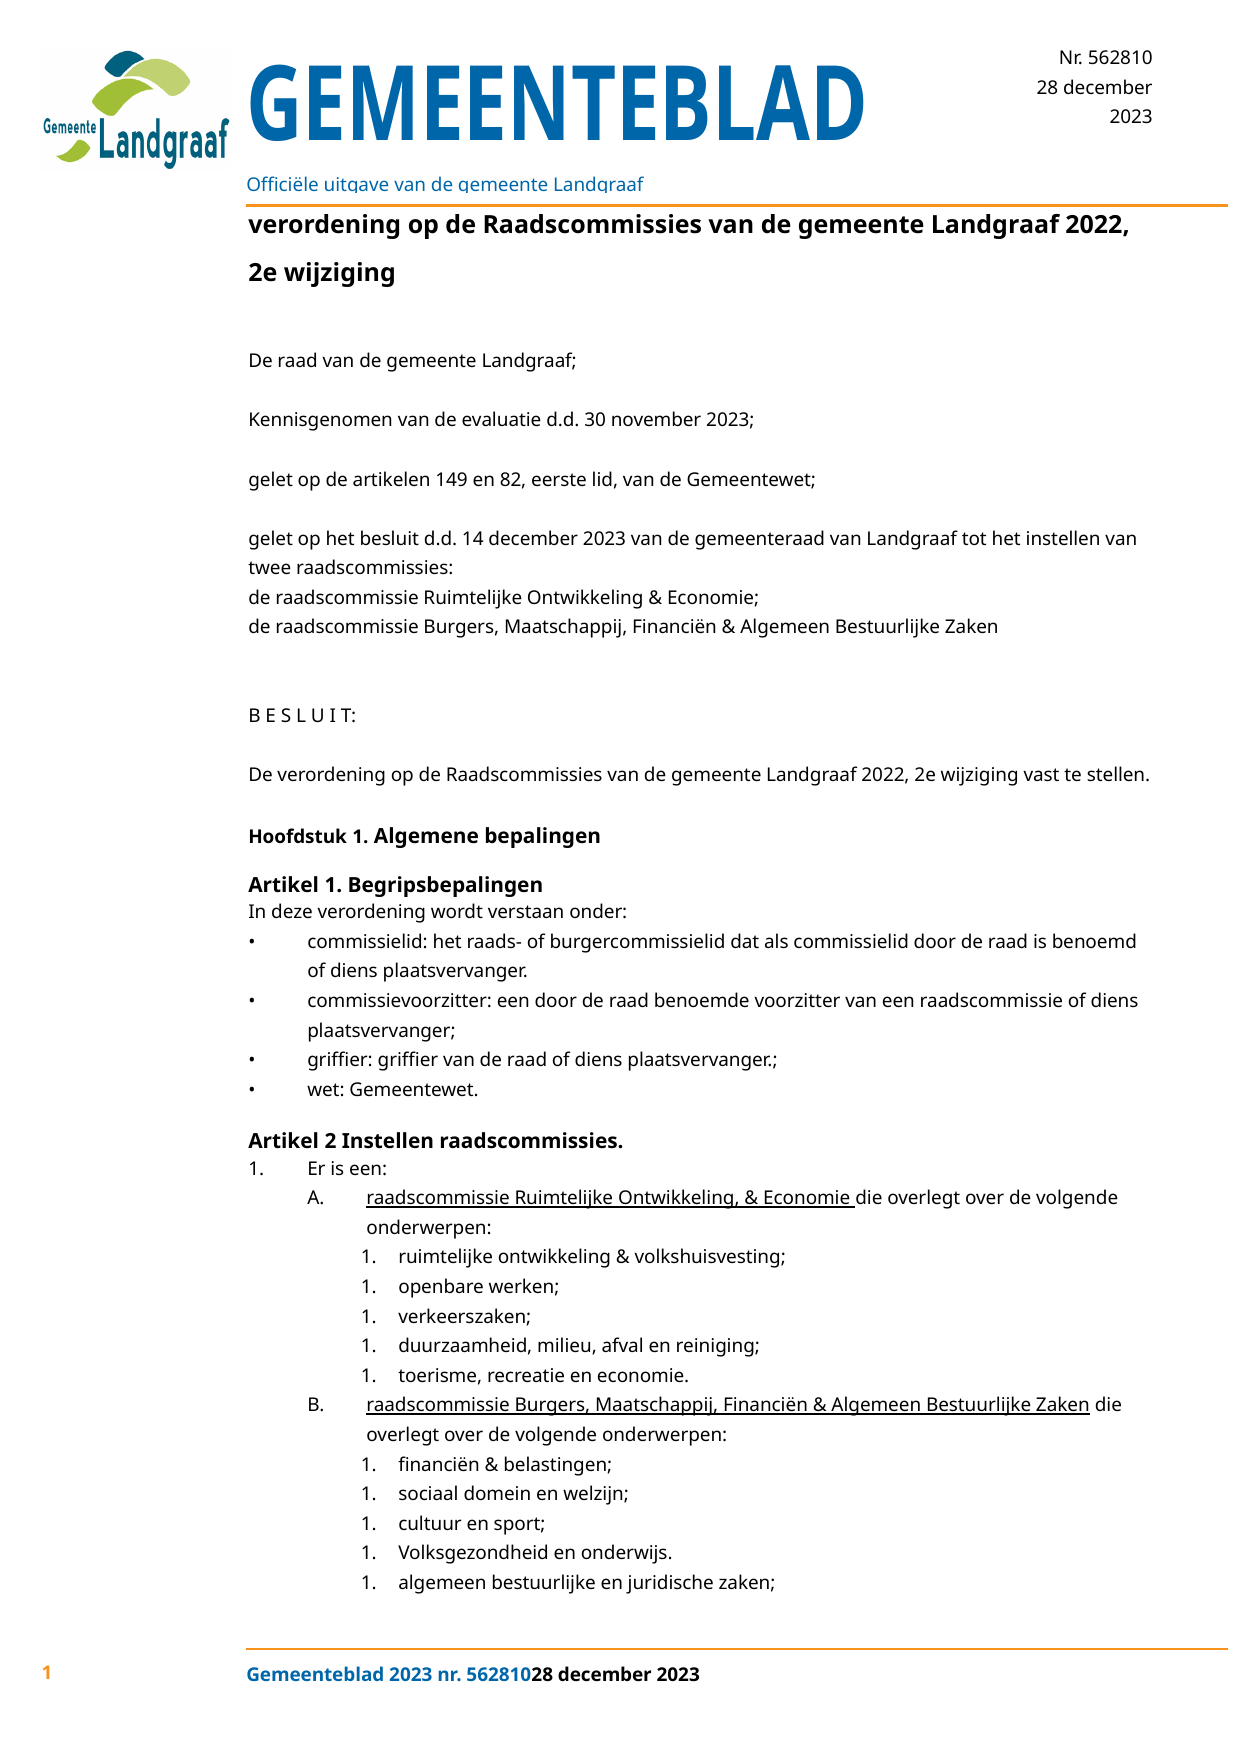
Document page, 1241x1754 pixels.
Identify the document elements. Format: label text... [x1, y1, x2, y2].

list financiën & belastingen; [361, 1451, 1152, 1476]
picture [41, 47, 231, 172]
text de raadscommissie Ruimtelijke Ontwikkeling & Economie; [248, 584, 1152, 610]
text De verordening op de Raadscommissies van de gemeente Landgraaf 2022, 2e wijziging vast te stellen. [248, 762, 1152, 787]
list wet: Gemeentewet. [248, 1076, 1152, 1102]
text In deze verordening wordt verstaan onder: [248, 898, 1152, 924]
list algemeen bestuurlijke en juridische zaken; [361, 1569, 1152, 1595]
text Hoofdstuk 1. Algemene bepalingen [248, 821, 1152, 849]
text verordening op de Raadscommissies van de gemeente Landgraaf 2022, 2e wijziging [248, 207, 1152, 288]
list ruimtelijke ontwikkeling & volkshuisvesting; [361, 1244, 1152, 1269]
list openbare werken; [361, 1273, 1152, 1299]
list toerisme, recreatie en economie. [361, 1362, 1152, 1388]
list raadscommissie Burgers, Maatschappij, Financiën & Algemeen Bestuurlijke Zaken die overlegt over de volgende onderwerpen: [307, 1392, 1152, 1447]
text Kennisgenomen van de evaluatie d.d. 30 november 2023; [248, 407, 1152, 432]
text De raad van de gemeente Landgraaf; [248, 347, 1152, 373]
list commissievoorzitter: een door de raad benoemde voorzitter van een raadscommissie of diens plaatsvervanger; [248, 987, 1152, 1043]
list cultuur en sport; [361, 1510, 1152, 1536]
list sociaal domein en welzijn; [361, 1480, 1152, 1506]
text gelet op het besluit d.d. 14 december 2023 van de gemeenteraad van Landgraaf tot het instellen van twee raadscommissies: [248, 525, 1152, 580]
list griffier: griffier van de raad of diens plaatsvervanger.; [248, 1046, 1152, 1072]
list duurzaamheid, milieu, afval en reiniging; [361, 1332, 1152, 1358]
text B E S L U I T: [248, 702, 1152, 728]
list commissielid: het raads- of burgercommissielid dat als commissielid door de raad is benoemd of diens plaatsvervanger. [248, 928, 1152, 983]
list verkeerszaken; [361, 1303, 1152, 1328]
text Artikel 1. Begripsbepalingen [248, 870, 1152, 898]
text de raadscommissie Burgers, Maatschappij, Financiën & Algemeen Bestuurlijke Zaken [248, 614, 1152, 639]
text Artikel 2 Instellen raadscommissies. [248, 1126, 1152, 1155]
list raadscommissie Ruimtelijke Ontwikkeling, & Economie die overlegt over de volgende onderwerpen: [307, 1184, 1152, 1240]
text gelet op de artikelen 149 en 82, eerste lid, van de Gemeentewet; [248, 466, 1152, 492]
list Er is een: [248, 1155, 1152, 1181]
list Volksgezondheid en onderwijs. [361, 1539, 1152, 1565]
